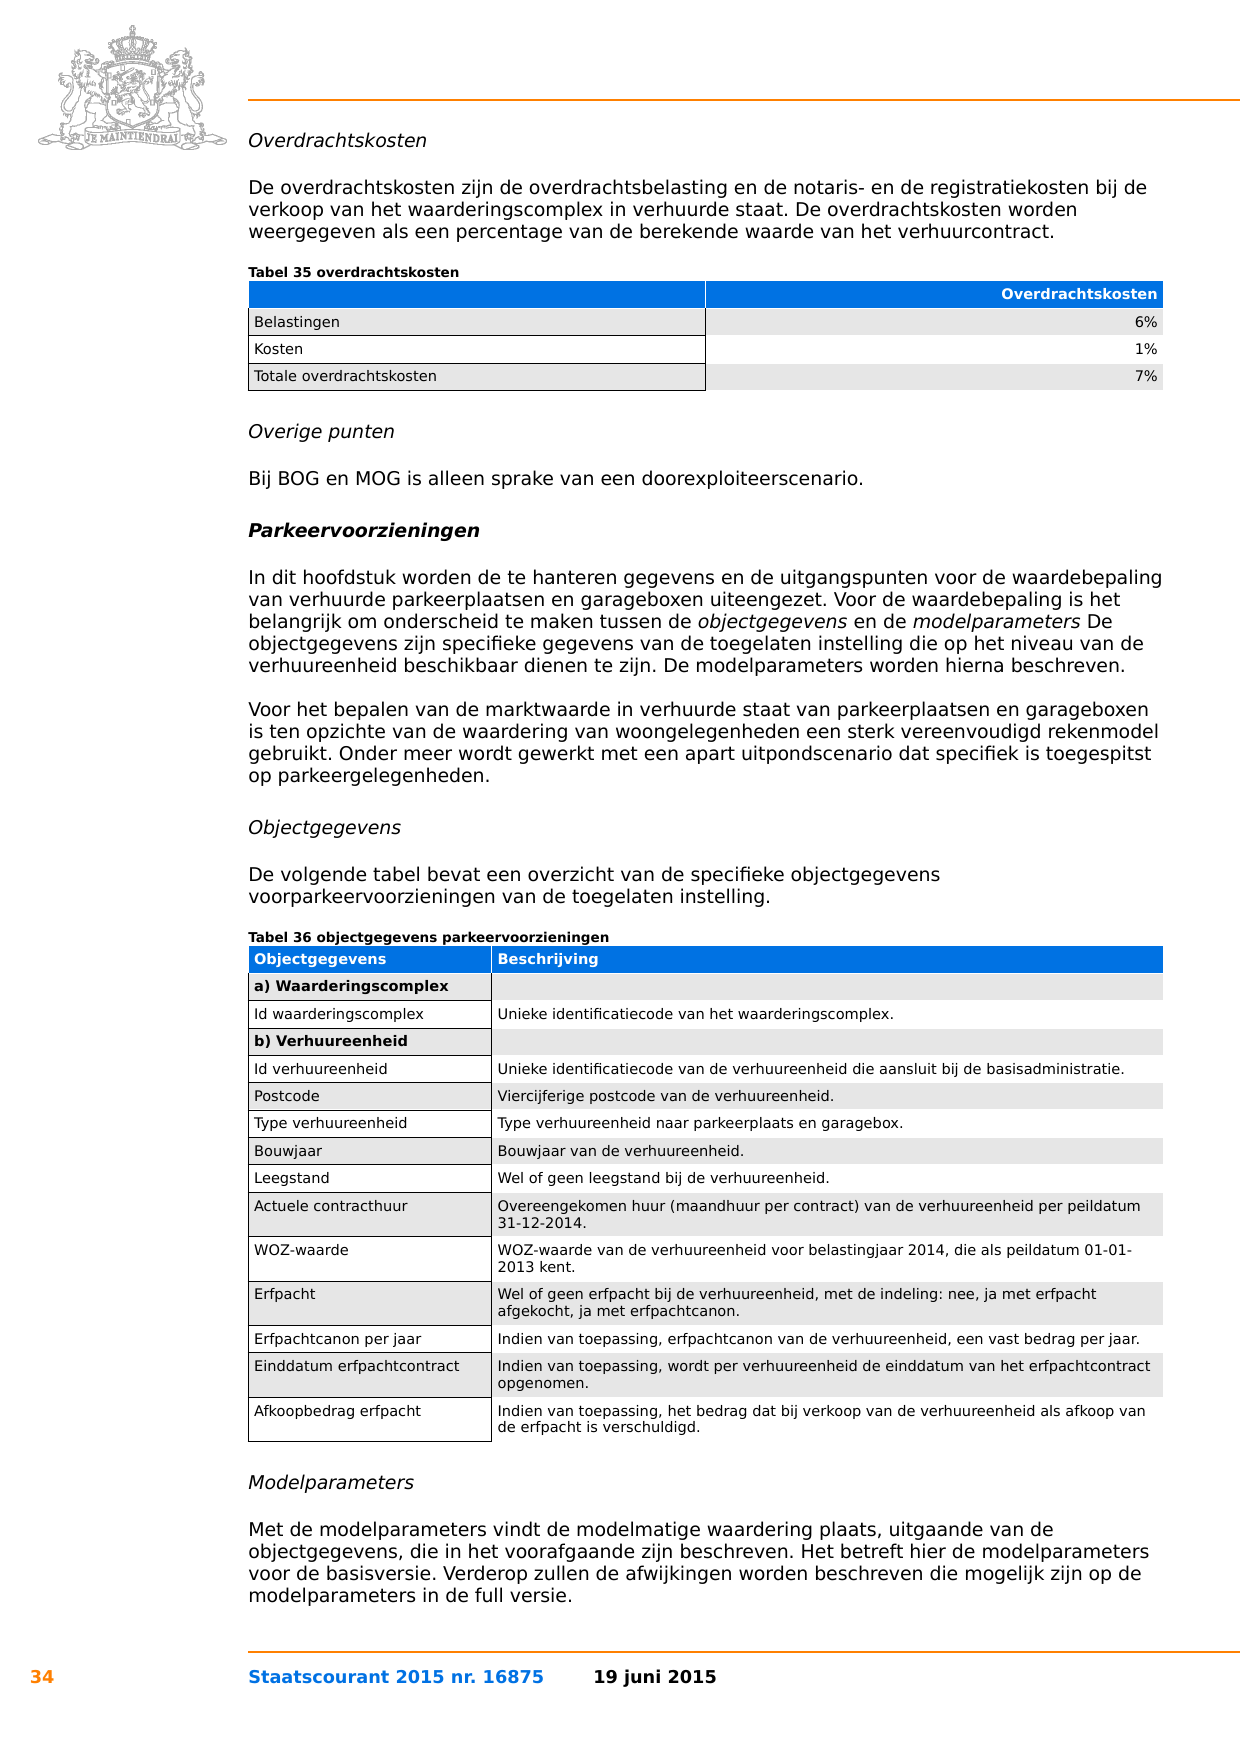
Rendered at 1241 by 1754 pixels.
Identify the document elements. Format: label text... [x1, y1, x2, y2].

table_cell [492, 1029, 1163, 1055]
table_cell Erfpachtcanon per jaar [249, 1326, 491, 1352]
table_cell Overdrachtskosten [706, 281, 1163, 308]
table_cell Totale overdrachtskosten [249, 364, 705, 390]
subtitle Overige punten [248, 421, 1163, 443]
table_cell [492, 974, 1163, 1000]
table_cell Id verhuureenheid [249, 1056, 491, 1082]
table_cell Beschrijving [492, 946, 1163, 973]
table_cell Leegstand [249, 1165, 491, 1192]
table_cell [249, 281, 705, 308]
table_cell Unieke identificatiecode van het waarderingscomplex. [492, 1001, 1163, 1027]
table_cell Kosten [249, 336, 705, 363]
table_cell Unieke identificatiecode van de verhuureenheid die aansluit bij de basisadministratie. [492, 1056, 1163, 1082]
table_cell 1% [706, 336, 1163, 363]
table_cell 6% [706, 309, 1163, 335]
table_cell WOZ-waarde van de verhuureenheid voor belastingjaar 2014, die als peildatum 01-01-2013 kent. [492, 1237, 1163, 1281]
table_cell Einddatum erfpachtcontract [249, 1353, 491, 1397]
table_cell Indien van toepassing, wordt per verhuureenheid de einddatum van het erfpachtcontract opgenomen. [492, 1353, 1163, 1397]
table_header Tabel 35 overdrachtskosten [248, 265, 1163, 280]
text Met de modelparameters vindt de modelmatige waardering plaats, uitgaande van de objectgegevens, die in het voorafgaande zijn beschreven. Het betreft hier de modelparameters voor de basisversie. Verderop zullen de afwijkingen worden beschreven die mogelijk zijn op de modelparameters in de full versie. [248, 1519, 1163, 1607]
subtitle Parkeervoorzieningen [248, 520, 1163, 542]
table_cell Overeengekomen huur (maandhuur per contract) van de verhuureenheid per peildatum 31-12-2014. [492, 1193, 1163, 1236]
text Bij BOG en MOG is alleen sprake van een doorexploiteerscenario. [248, 468, 1163, 490]
table_cell Afkoopbedrag erfpacht [249, 1398, 491, 1441]
table_cell Bouwjaar van de verhuureenheid. [492, 1138, 1163, 1164]
subtitle Overdrachtskosten [248, 130, 1163, 152]
table_cell Erfpacht [249, 1282, 491, 1325]
text In dit hoofdstuk worden de te hanteren gegevens en de uitgangspunten voor de waardebepaling van verhuurde parkeerplaatsen en garageboxen uiteengezet. Voor de waardebepaling is het belangrijk om onderscheid te maken tussen de objectgegevens en de modelparameters De objectgegevens zijn specifieke gegevens van de toegelaten instelling die op het niveau van de verhuureenheid beschikbaar dienen te zijn. De modelparameters worden hierna beschreven. [248, 567, 1163, 677]
table_cell Belastingen [249, 309, 705, 335]
table_cell Wel of geen leegstand bij de verhuureenheid. [492, 1165, 1163, 1192]
table_cell Id waarderingscomplex [249, 1001, 491, 1027]
picture [38, 25, 227, 150]
text De volgende tabel bevat een overzicht van de specifieke objectgegevens voorparkeervoorzieningen van de toegelaten instelling. [248, 864, 1163, 908]
table_cell Postcode [249, 1083, 491, 1109]
subtitle Modelparameters [248, 1472, 1163, 1494]
table_cell Bouwjaar [249, 1138, 491, 1164]
table_cell 7% [706, 364, 1163, 390]
table_cell WOZ-waarde [249, 1237, 491, 1281]
table_cell Type verhuureenheid naar parkeerplaats en garagebox. [492, 1111, 1163, 1137]
table_cell Indien van toepassing, het bedrag dat bij verkoop van de verhuureenheid als afkoop van de erfpacht is verschuldigd. [492, 1398, 1163, 1441]
table_cell Viercijferige postcode van de verhuureenheid. [492, 1083, 1163, 1109]
text De overdrachtskosten zijn de overdrachtsbelasting en de notaris- en de registratiekosten bij de verkoop van het waarderingscomplex in verhuurde staat. De overdrachtskosten worden weergegeven als een percentage van de berekende waarde van het verhuurcontract. [248, 177, 1163, 243]
table_header Tabel 36 objectgegevens parkeervoorzieningen [248, 930, 1163, 945]
table_cell Wel of geen erfpacht bij de verhuureenheid, met de indeling: nee, ja met erfpacht afgekocht, ja met erfpachtcanon. [492, 1282, 1163, 1325]
table_cell a) Waarderingscomplex [249, 974, 491, 1000]
table_cell b) Verhuureenheid [249, 1029, 491, 1055]
subtitle Objectgegevens [248, 817, 1163, 839]
text Voor het bepalen van de marktwaarde in verhuurde staat van parkeerplaatsen en garageboxen is ten opzichte van de waardering van woongelegenheden een sterk vereenvoudigd rekenmodel gebruikt. Onder meer wordt gewerkt met een apart uitpondscenario dat specifiek is toegespitst op parkeergelegenheden. [248, 699, 1163, 787]
table_cell Indien van toepassing, erfpachtcanon van de verhuureenheid, een vast bedrag per jaar. [492, 1326, 1163, 1352]
table_cell Actuele contracthuur [249, 1193, 491, 1236]
table_cell Type verhuureenheid [249, 1111, 491, 1137]
table_cell Objectgegevens [249, 946, 491, 973]
